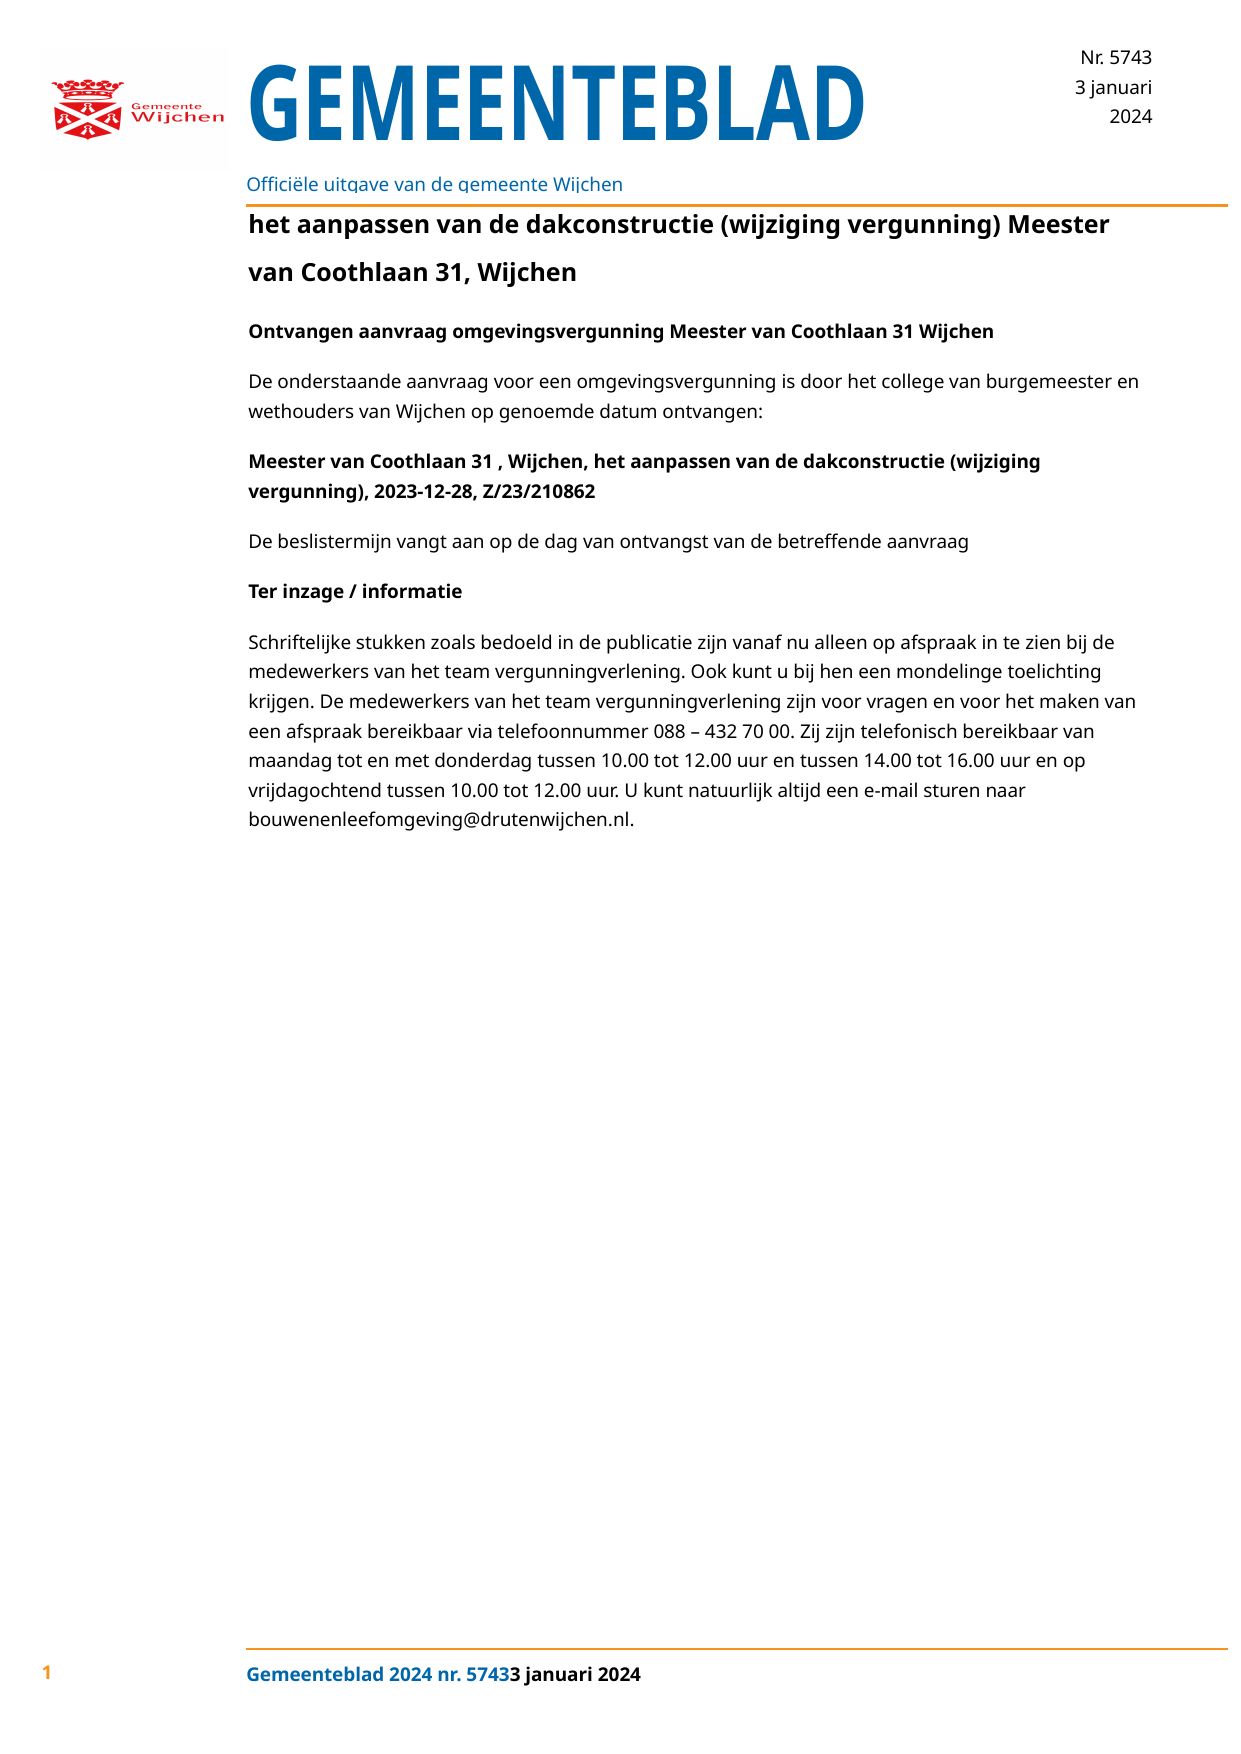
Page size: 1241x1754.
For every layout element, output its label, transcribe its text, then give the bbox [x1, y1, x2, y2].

text Ter inzage / informatie [248, 579, 1152, 604]
picture [41, 47, 231, 172]
text De onderstaande aanvraag voor een omgevingsvergunning is door het college van burgemeester en wethouders van Wijchen op genoemde datum ontvangen: [248, 368, 1152, 424]
text Meester van Coothlaan 31 , Wijchen, het aanpassen van de dakconstructie (wijziging vergunning), 2023-12-28, Z/23/210862 [248, 448, 1152, 504]
text het aanpassen van de dakconstructie (wijziging vergunning) Meester van Coothlaan 31, Wijchen [248, 207, 1152, 288]
text Ontvangen aanvraag omgevingsvergunning Meester van Coothlaan 31 Wijchen [248, 318, 1152, 344]
text Schriftelijke stukken zoals bedoeld in de publicatie zijn vanaf nu alleen op afspraak in te zien bij de medewerkers van het team vergunningverlening. Ook kunt u bij hen een mondelinge toelichting krijgen. De medewerkers van het team vergunningverlening zijn voor vragen en voor het maken van een afspraak bereikbaar via telefoonnummer 088 – 432 70 00. Zij zijn telefonisch bereikbaar van maandag tot en met donderdag tussen 10.00 tot 12.00 uur en tussen 14.00 tot 16.00 uur en op vrijdagochtend tussen 10.00 tot 12.00 uur. U kunt natuurlijk altijd een e-mail sturen naar bouwenenleefomgeving@drutenwijchen.nl. [248, 629, 1152, 832]
text De beslistermijn vangt aan op de dag van ontvangst van de betreffende aanvraag [248, 528, 1152, 554]
